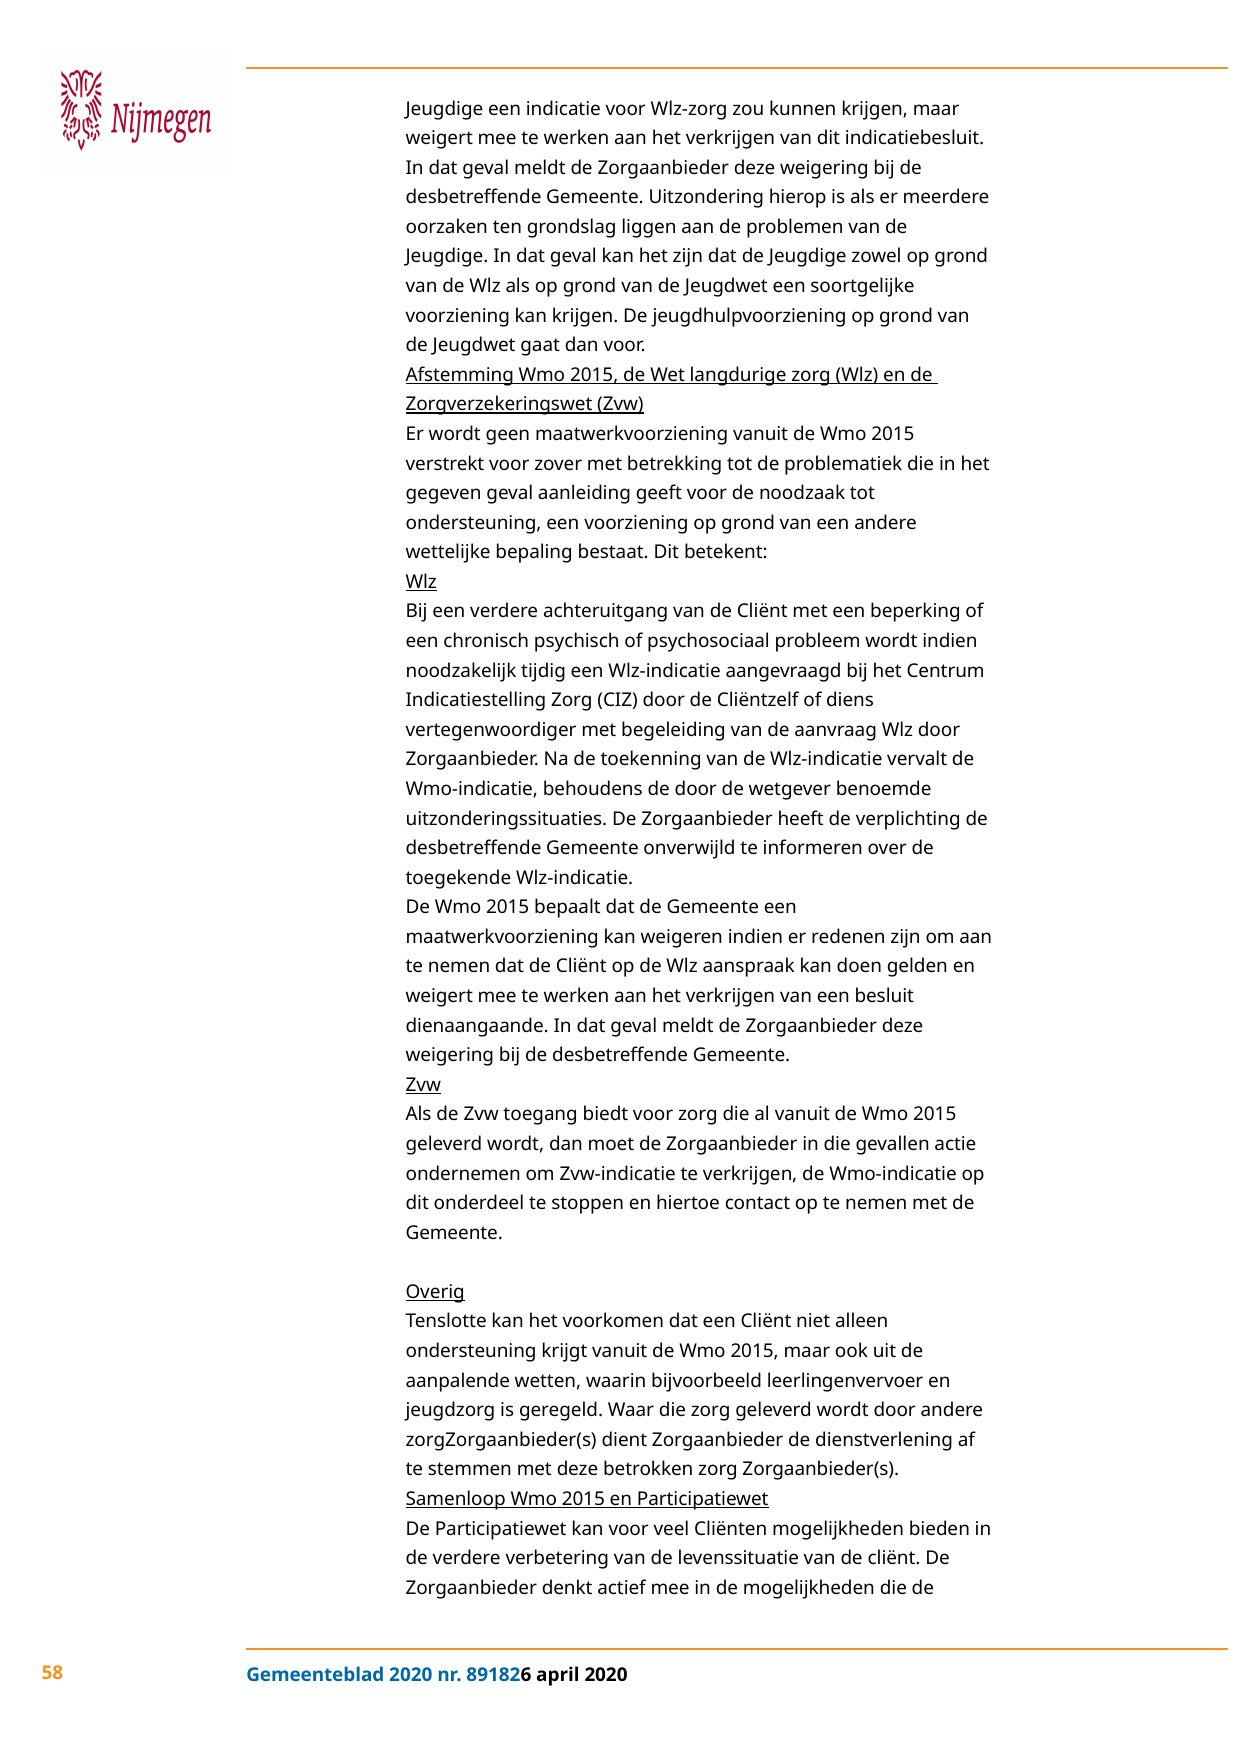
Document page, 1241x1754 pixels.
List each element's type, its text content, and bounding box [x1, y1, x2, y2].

picture [41, 47, 231, 172]
table_cell Jeugdige een indicatie voor Wlz-zorg zou kunnen krijgen, maar weigert mee te werken aan het verkrijgen van dit indicatiebesluit. In dat geval meldt de Zorgaanbieder deze weigering bij de desbetreffende Gemeente. Uitzondering hierop is als er meerdere oorzaken ten grondslag liggen aan de problemen van de Jeugdige. In dat geval kan het zijn dat de Jeugdige zowel op grond van de Wlz als op grond van de Jeugdwet een soortgelijke voorziening kan krijgen. De jeugdhulpvoorziening op grond van de Jeugdwet gaat dan voor. Afstemming Wmo 2015, de Wet langdurige zorg (Wlz) en de Zorgverzekeringswet (Zvw) Er wordt geen maatwerkvoorziening vanuit de Wmo 2015 verstrekt voor zover met betrekking tot de problematiek die in het gegeven geval aanleiding geeft voor de noodzaak tot ondersteuning, een voorziening op grond van een andere wettelijke bepaling bestaat. Dit betekent: Wlz Bij een verdere achteruitgang van de Cliënt met een beperking of een chronisch psychisch of psychosociaal probleem wordt indien noodzakelijk tijdig een Wlz-indicatie aangevraagd bij het Centrum Indicatiestelling Zorg (CIZ) door de Cliëntzelf of diens vertegenwoordiger met begeleiding van de aanvraag Wlz door Zorgaanbieder. Na de toekenning van de Wlz-indicatie vervalt de Wmo-indicatie, behoudens de door de wetgever benoemde uitzonderingssituaties. De Zorgaanbieder heeft de verplichting de desbetreffende Gemeente onverwijld te informeren over de toegekende Wlz-indicatie. De Wmo 2015 bepaalt dat de Gemeente een maatwerkvoorziening kan weigeren indien er redenen zijn om aan te nemen dat de Cliënt op de Wlz aanspraak kan doen gelden en weigert mee te werken aan het verkrijgen van een besluit dienaangaande. In dat geval meldt de Zorgaanbieder deze weigering bij de desbetreffende Gemeente. Zvw Als de Zvw toegang biedt voor zorg die al vanuit de Wmo 2015 geleverd wordt, dan moet de Zorgaanbieder in die gevallen actie ondernemen om Zvw-indicatie te verkrijgen, de Wmo-indicatie op dit onderdeel te stoppen en hiertoe contact op te nemen met de Gemeente. Overig Tenslotte kan het voorkomen dat een Cliënt niet alleen ondersteuning krijgt vanuit de Wmo 2015, maar ook uit de aanpalende wetten, waarin bijvoorbeeld leerlingenvervoer en jeugdzorg is geregeld. Waar die zorg geleverd wordt door andere zorgZorgaanbieder(s) dient Zorgaanbieder de dienstverlening af te stemmen met deze betrokken zorg Zorgaanbieder(s). Samenloop Wmo 2015 en Participatiewet De Participatiewet kan voor veel Cliënten mogelijkheden bieden in de verdere verbetering van de levenssituatie van de cliënt. De Zorgaanbieder denkt actief mee in de mogelijkheden die de [405, 95, 994, 1600]
table_cell [248, 95, 405, 1600]
